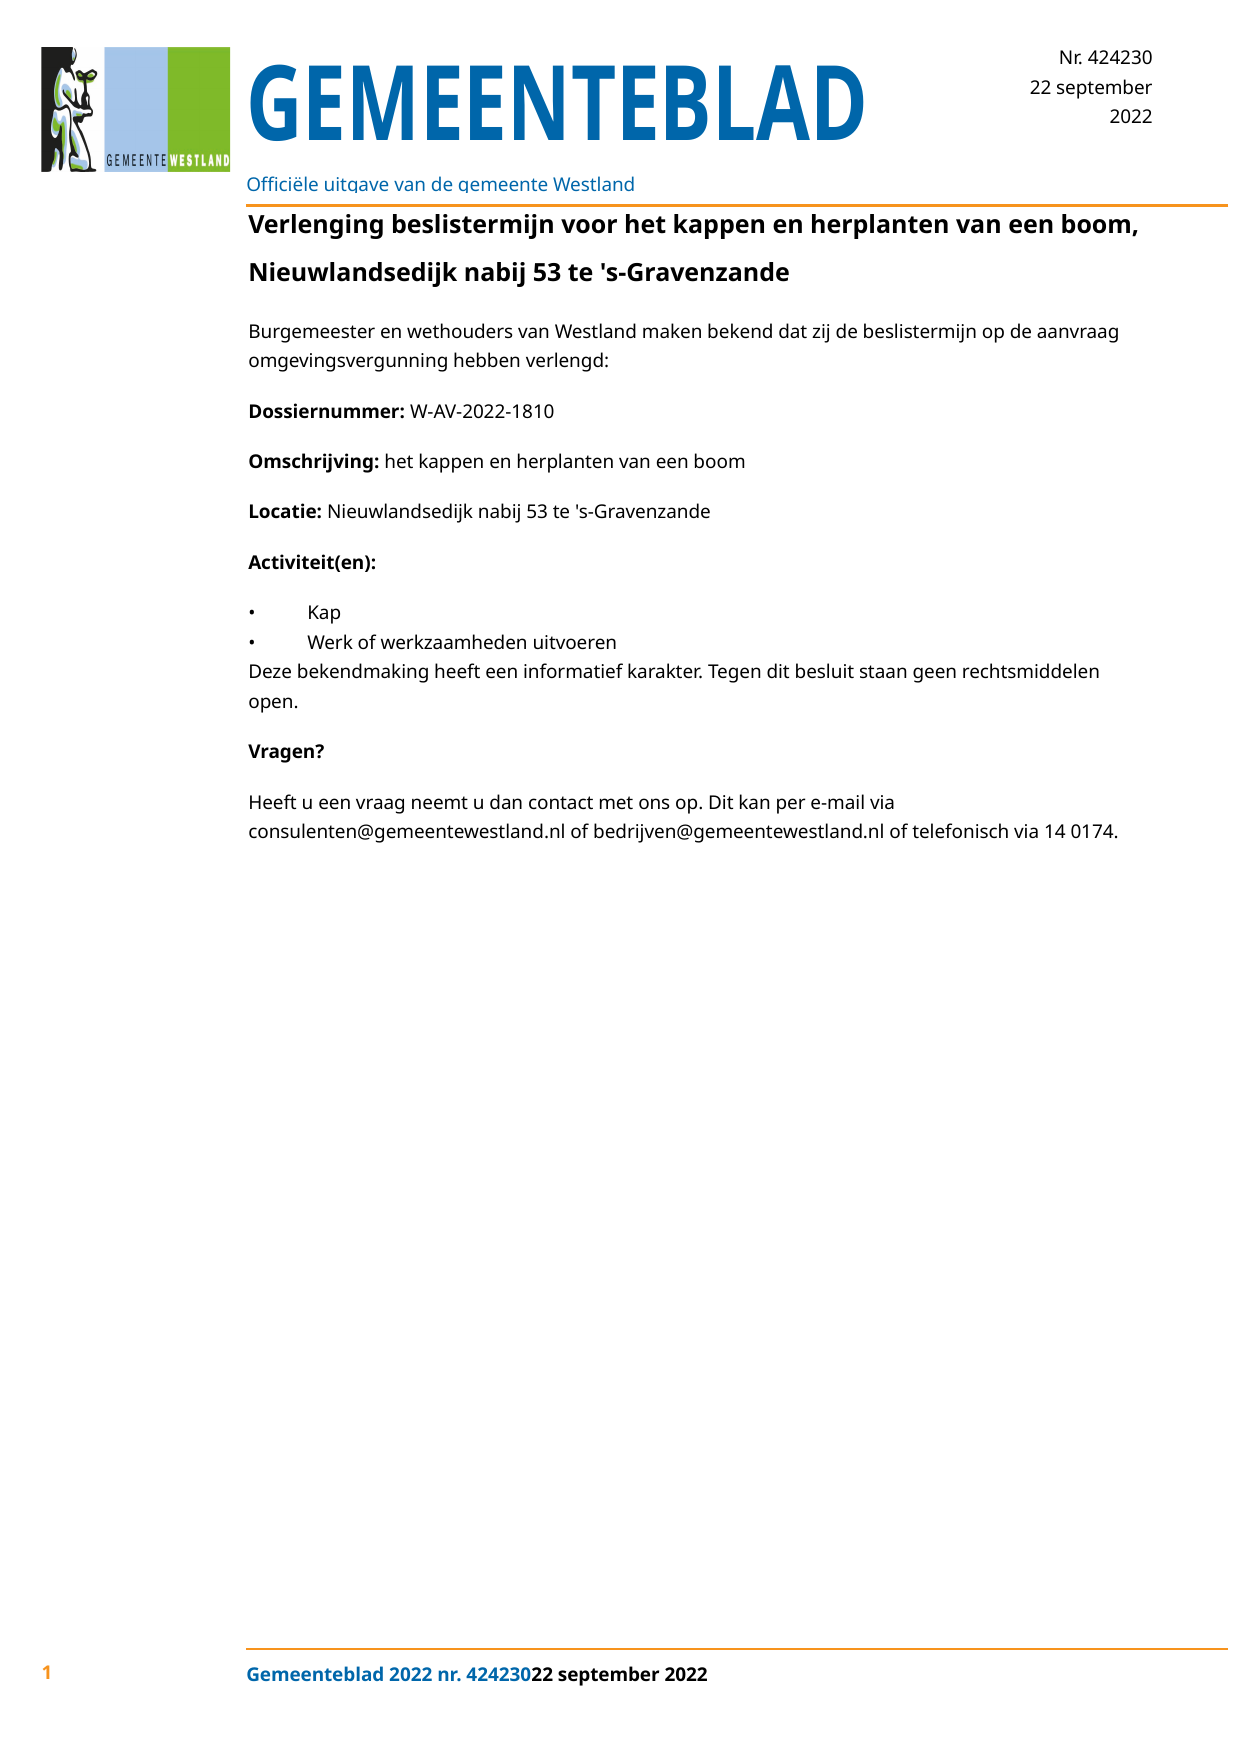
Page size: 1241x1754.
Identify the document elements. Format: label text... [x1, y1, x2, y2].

text Heeft u een vraag neemt u dan contact met ons op. Dit kan per e-mail via consulenten@gemeentewestland.nl of bedrijven@gemeentewestland.nl of telefonisch via 14 0174. [248, 789, 1152, 844]
text Deze bekendmaking heeft een informatief karakter. Tegen dit besluit staan geen rechtsmiddelen open. [248, 659, 1152, 714]
list Werk of werkzaamheden uitvoeren [248, 629, 1152, 655]
text Verlenging beslistermijn voor het kappen en herplanten van een boom, Nieuwlandsedijk nabij 53 te 's-Gravenzande [248, 207, 1152, 288]
text Activiteit(en): [248, 549, 1152, 575]
text Omschrijving: het kappen en herplanten van een boom [248, 448, 1152, 474]
text Locatie: Nieuwlandsedijk nabij 53 te 's-Gravenzande [248, 499, 1152, 524]
picture [41, 47, 231, 172]
text Dossiernummer: W-AV-2022-1810 [248, 398, 1152, 424]
list Kap [248, 599, 1152, 625]
text Burgemeester en wethouders van Westland maken bekend dat zij de beslistermijn op de aanvraag omgevingsvergunning hebben verlengd: [248, 318, 1152, 373]
text Vragen? [248, 739, 1152, 764]
